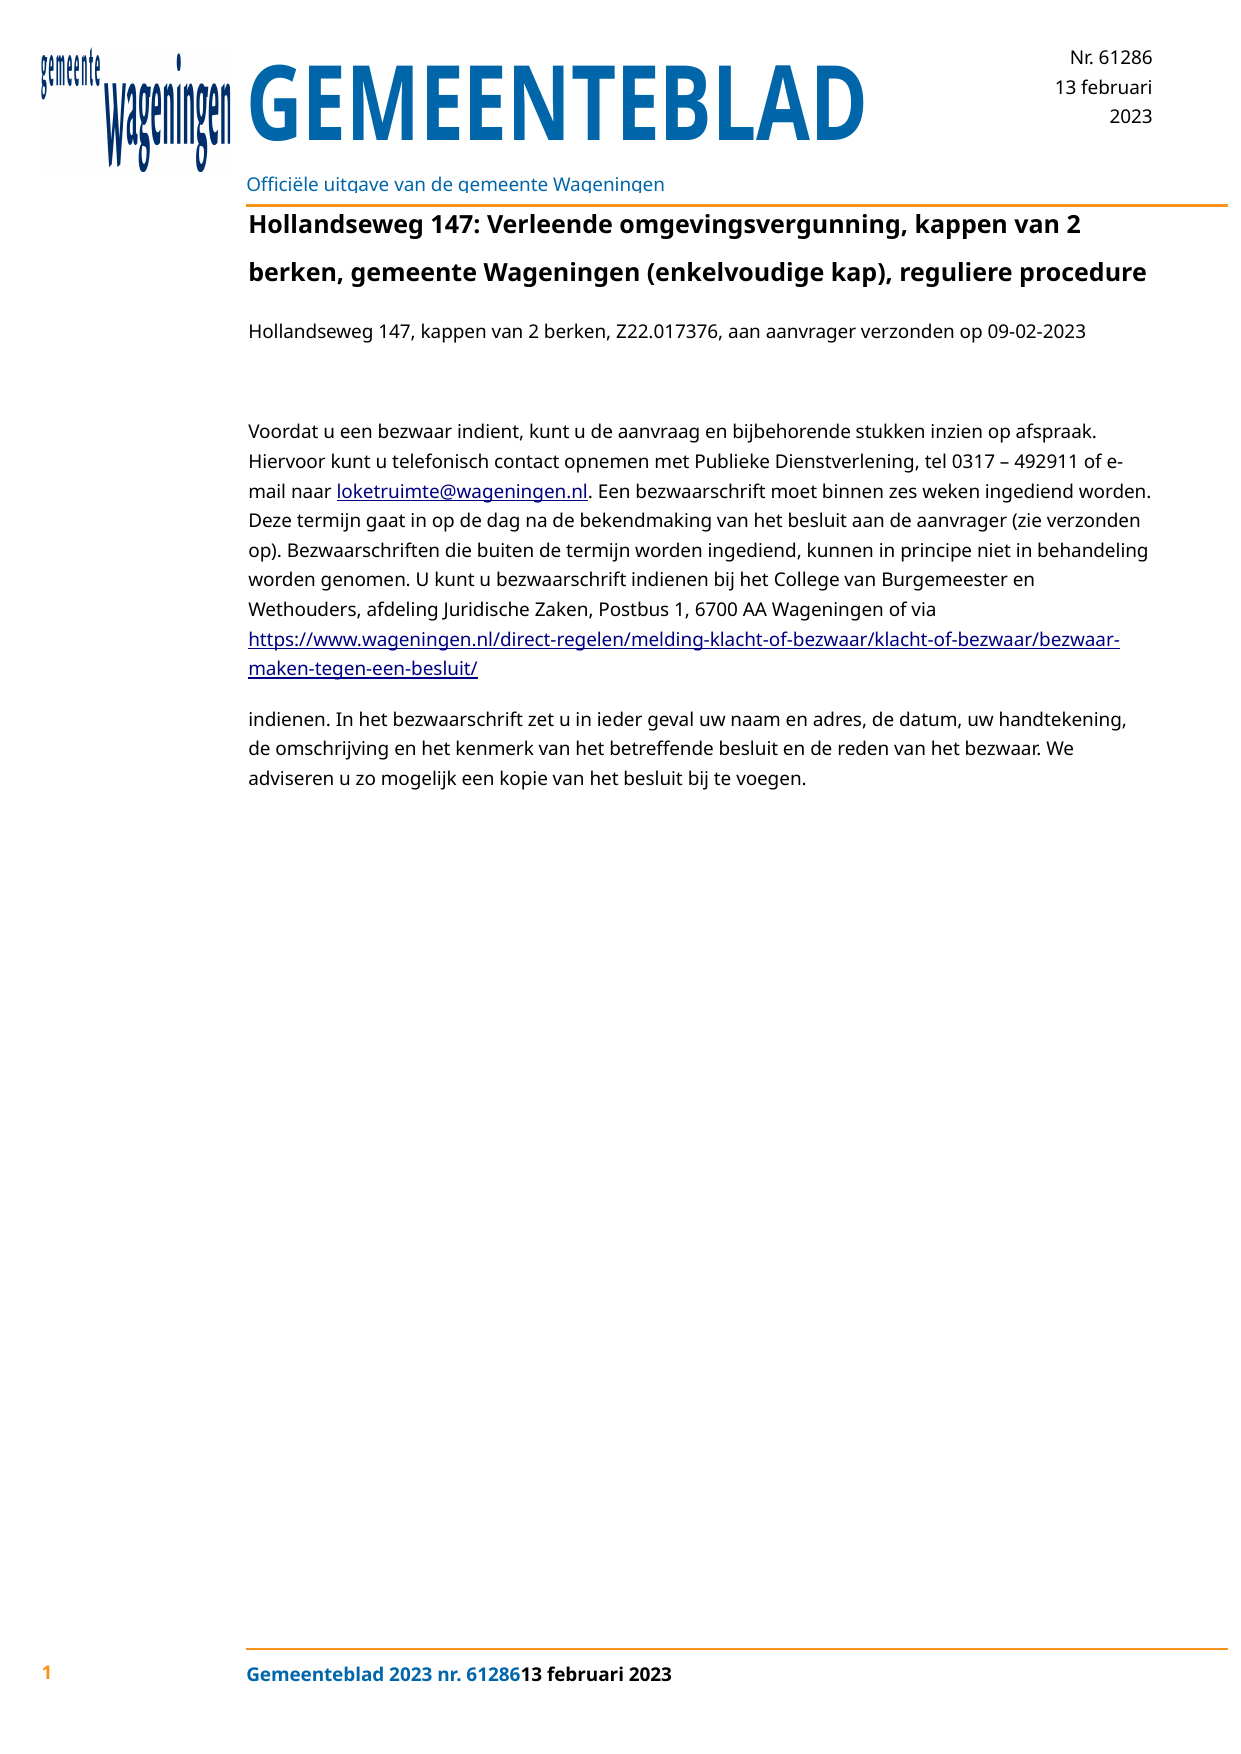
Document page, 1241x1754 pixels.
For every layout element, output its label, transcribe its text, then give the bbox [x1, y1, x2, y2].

text indienen. In het bezwaarschrift zet u in ieder geval uw naam en adres, de datum, uw handtekening, de omschrijving en het kenmerk van het betreffende besluit en de reden van het bezwaar. We adviseren u zo mogelijk een kopie van het besluit bij te voegen. [248, 706, 1152, 791]
text Hollandseweg 147: Verleende omgevingsvergunning, kappen van 2 berken, gemeente Wageningen (enkelvoudige kap), reguliere procedure [248, 207, 1152, 288]
picture [41, 47, 231, 172]
text Hollandseweg 147, kappen van 2 berken, Z22.017376, aan aanvrager verzonden op 09-02-2023 [248, 318, 1152, 344]
text Voordat u een bezwaar indient, kunt u de aanvraag en bijbehorende stukken inzien op afspraak. Hiervoor kunt u telefonisch contact opnemen met Publieke Dienstverlening, tel 0317 – 492911 of e-mail naar loketruimte@wageningen.nl. Een bezwaarschrift moet binnen zes weken ingediend worden. Deze termijn gaat in op de dag na de bekendmaking van het besluit aan de aanvrager (zie verzonden op). Bezwaarschriften die buiten de termijn worden ingediend, kunnen in principe niet in behandeling worden genomen. U kunt u bezwaarschrift indienen bij het College van Burgemeester en Wethouders, afdeling Juridische Zaken, Postbus 1, 6700 AA Wageningen of via https://www.wageningen.nl/direct-regelen/melding-klacht-of-bezwaar/klacht-of-bezwaar/bezwaar-maken-tegen-een-besluit/ [248, 419, 1152, 681]
